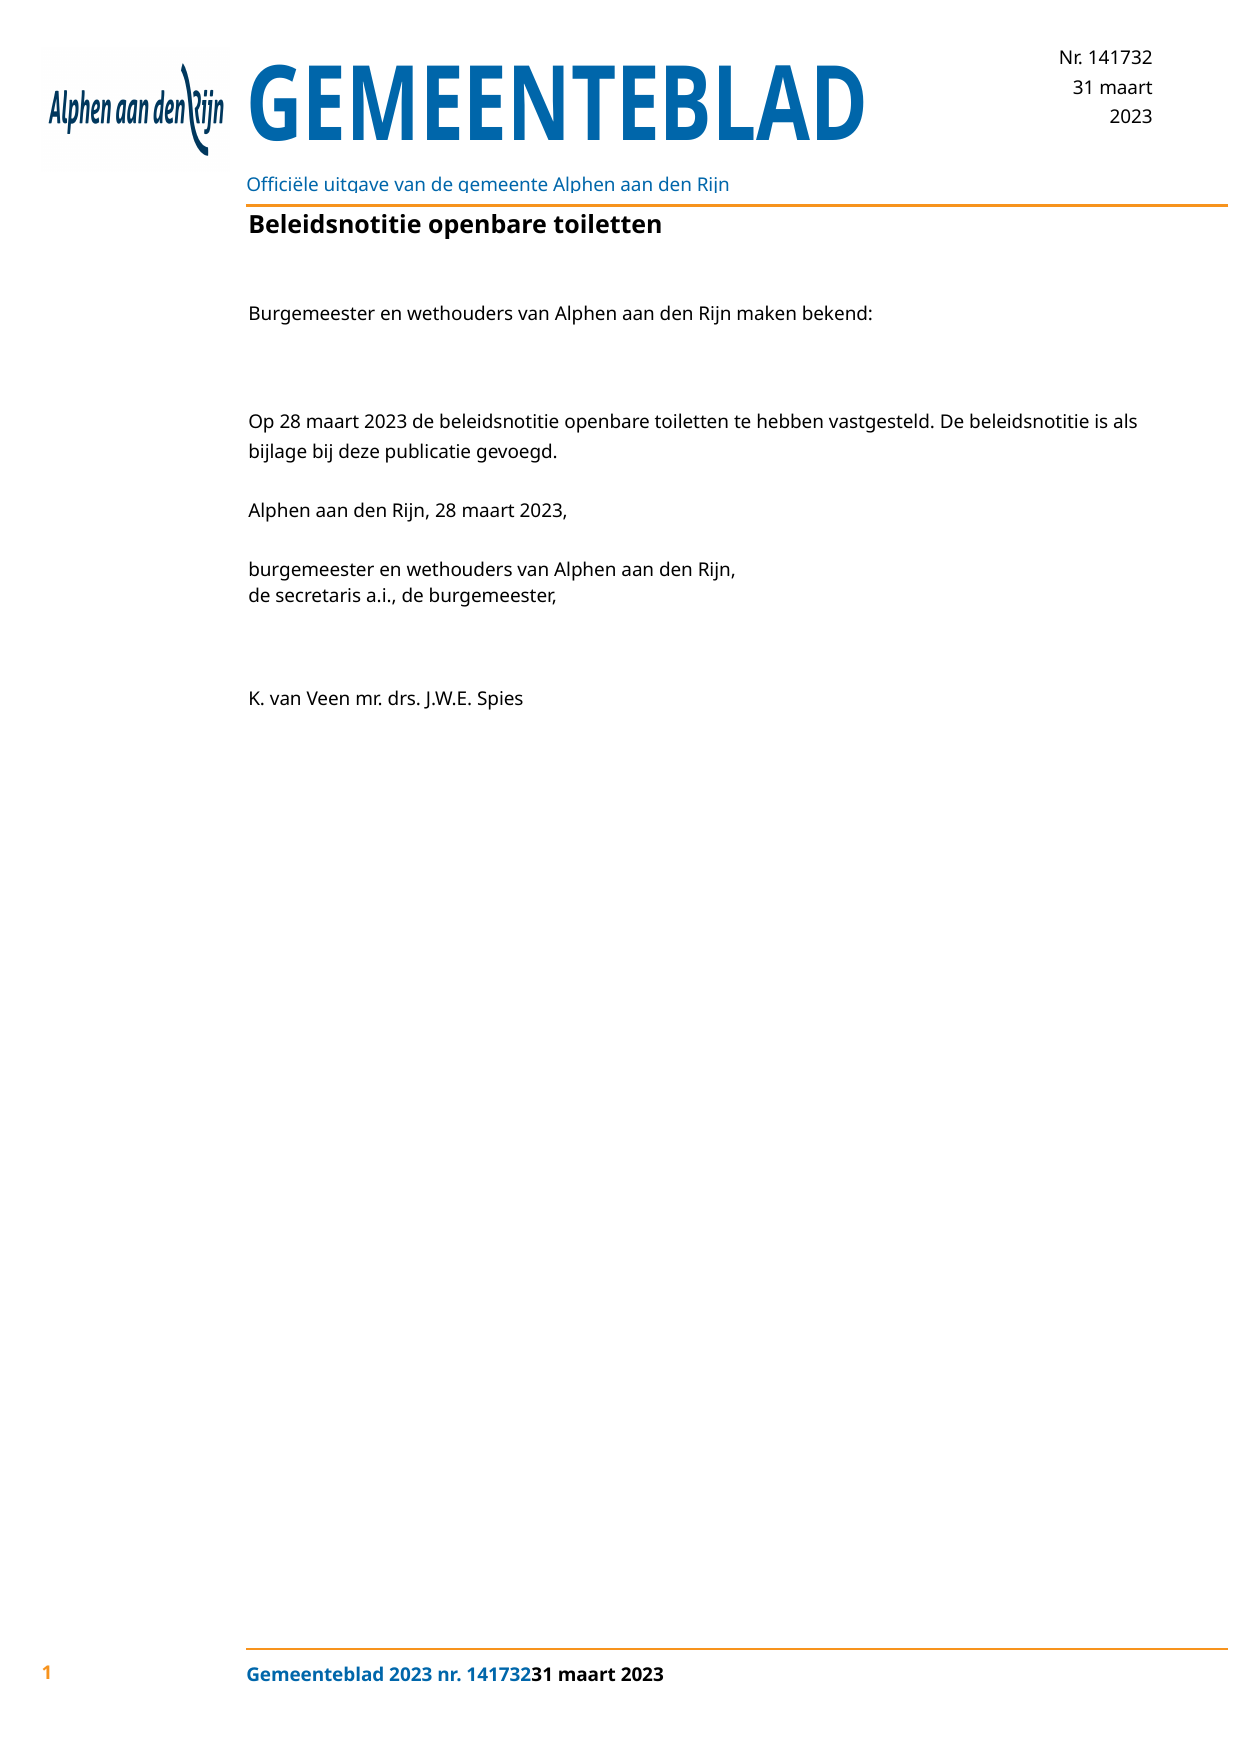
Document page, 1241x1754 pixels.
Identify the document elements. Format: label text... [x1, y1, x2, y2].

picture [41, 47, 231, 172]
text Beleidsnotitie openbare toiletten [248, 207, 1152, 241]
text K. van Veen mr. drs. J.W.E. Spies [248, 685, 1152, 711]
text Op 28 maart 2023 de beleidsnotitie openbare toiletten te hebben vastgesteld. De beleidsnotitie is als bijlage bij deze publicatie gevoegd. [248, 408, 1152, 464]
text Alphen aan den Rijn, 28 maart 2023, [248, 497, 1152, 523]
text Burgemeester en wethouders van Alphen aan den Rijn maken bekend: [248, 300, 1152, 326]
text de secretaris a.i., de burgemeester, [248, 582, 1152, 608]
text burgemeester en wethouders van Alphen aan den Rijn, [248, 556, 1152, 582]
